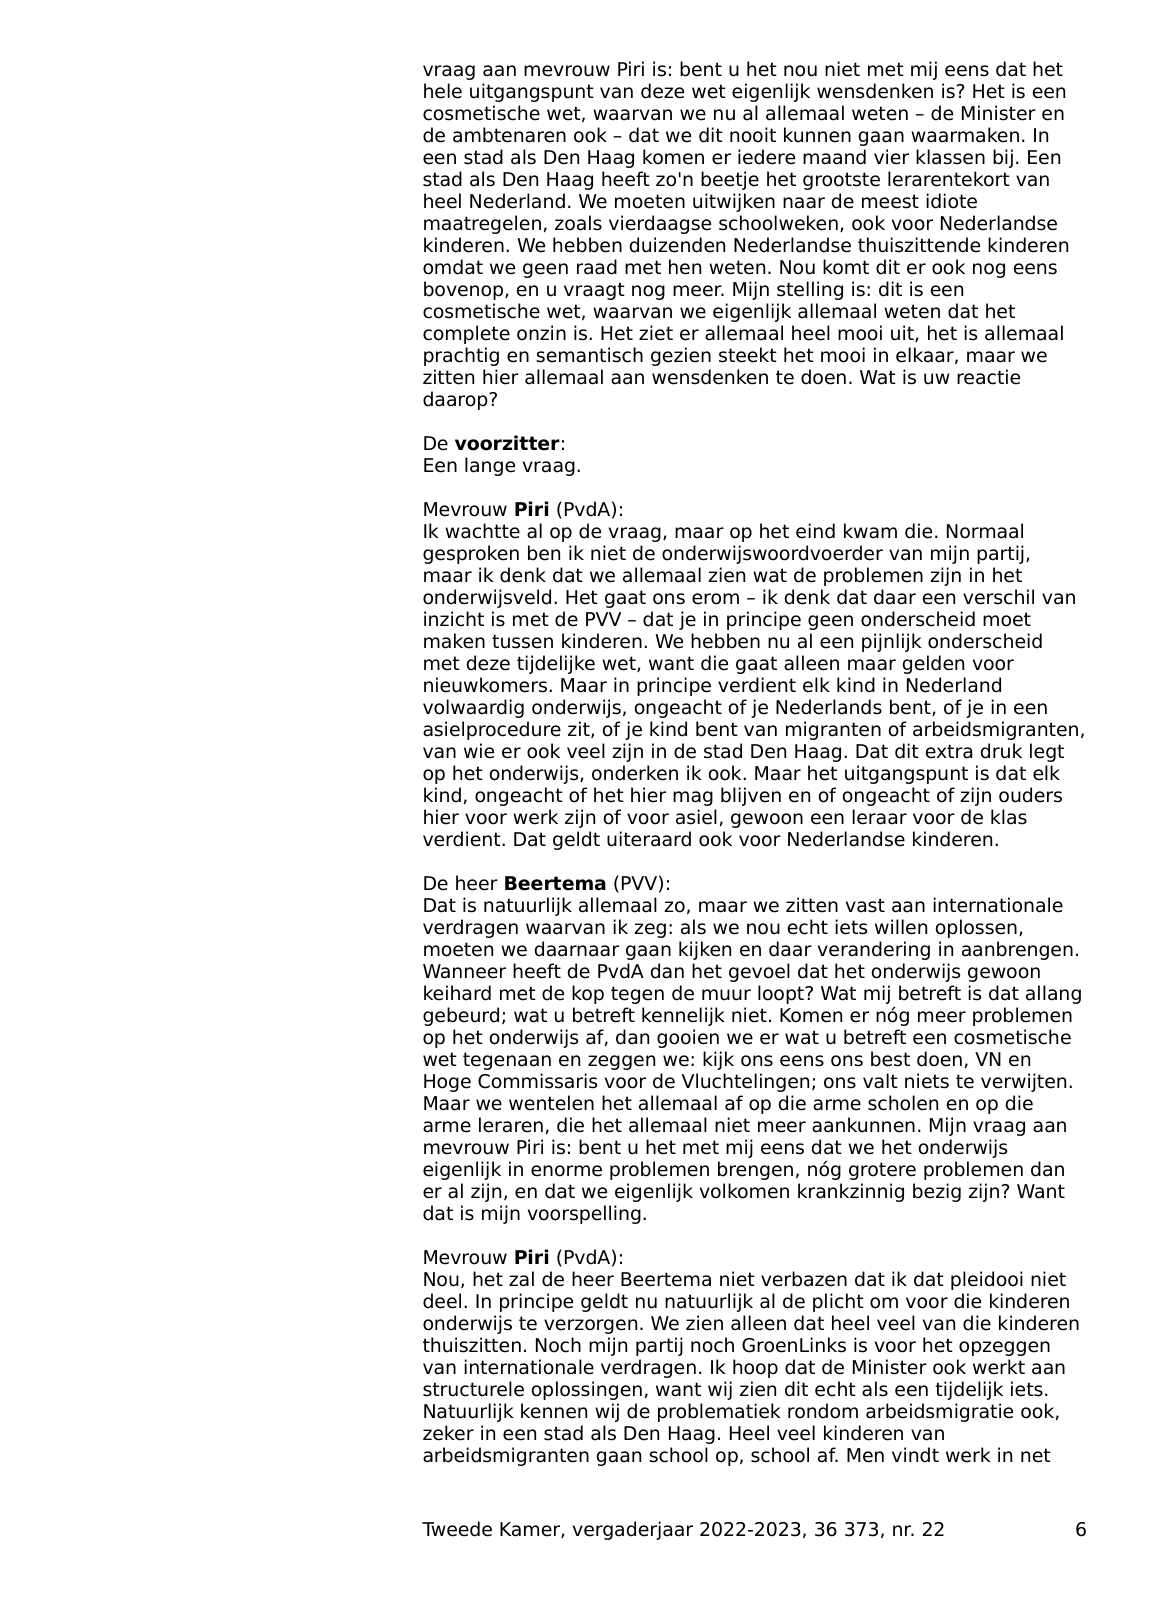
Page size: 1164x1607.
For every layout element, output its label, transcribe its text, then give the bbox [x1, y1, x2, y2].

text Mevrouw Piri (PvdA): [422, 499, 1087, 521]
text Ik wachtte al op de vraag, maar op het eind kwam die. Normaal gesproken ben ik niet de onderwijswoordvoerder van mijn partij, maar ik denk dat we allemaal zien wat de problemen zijn in het onderwijsveld. Het gaat ons erom – ik denk dat daar een verschil van inzicht is met de PVV – dat je in principe geen onderscheid moet maken tussen kinderen. We hebben nu al een pijnlijk onderscheid met deze tijdelijke wet, want die gaat alleen maar gelden voor nieuwkomers. Maar in principe verdient elk kind in Nederland volwaardig onderwijs, ongeacht of je Nederlands bent, of je in een asielprocedure zit, of je kind bent van migranten of arbeidsmigranten, van wie er ook veel zijn in de stad Den Haag. Dat dit extra druk legt op het onderwijs, onderken ik ook. Maar het uitgangspunt is dat elk kind, ongeacht of het hier mag blijven en of ongeacht of zijn ouders hier voor werk zijn of voor asiel, gewoon een leraar voor de klas verdient. Dat geldt uiteraard ook voor Nederlandse kinderen. [422, 521, 1087, 851]
text De heer Beertema (PVV): [422, 873, 1087, 895]
text De voorzitter: [422, 433, 1087, 455]
text Nou, het zal de heer Beertema niet verbazen dat ik dat pleidooi niet deel. In principe geldt nu natuurlijk al de plicht om voor die kinderen onderwijs te verzorgen. We zien alleen dat heel veel van die kinderen thuiszitten. Noch mijn partij noch GroenLinks is voor het opzeggen van internationale verdragen. Ik hoop dat de Minister ook werkt aan structurele oplossingen, want wij zien dit echt als een tijdelijk iets. Natuurlijk kennen wij de problematiek rondom arbeidsmigratie ook, zeker in een stad als Den Haag. Heel veel kinderen van arbeidsmigranten gaan school op, school af. Men vindt werk in net [422, 1269, 1087, 1467]
text vraag aan mevrouw Piri is: bent u het nou niet met mij eens dat het hele uitgangspunt van deze wet eigenlijk wensdenken is? Het is een cosmetische wet, waarvan we nu al allemaal weten – de Minister en de ambtenaren ook – dat we dit nooit kunnen gaan waarmaken. In een stad als Den Haag komen er iedere maand vier klassen bij. Een stad als Den Haag heeft zo'n beetje het grootste lerarentekort van heel Nederland. We moeten uitwijken naar de meest idiote maatregelen, zoals vierdaagse schoolweken, ook voor Nederlandse kinderen. We hebben duizenden Nederlandse thuiszittende kinderen omdat we geen raad met hen weten. Nou komt dit er ook nog eens bovenop, en u vraagt nog meer. Mijn stelling is: dit is een cosmetische wet, waarvan we eigenlijk allemaal weten dat het complete onzin is. Het ziet er allemaal heel mooi uit, het is allemaal prachtig en semantisch gezien steekt het mooi in elkaar, maar we zitten hier allemaal aan wensdenken te doen. Wat is uw reactie daarop? [422, 59, 1087, 411]
text Dat is natuurlijk allemaal zo, maar we zitten vast aan internationale verdragen waarvan ik zeg: als we nou echt iets willen oplossen, moeten we daarnaar gaan kijken en daar verandering in aanbrengen. Wanneer heeft de PvdA dan het gevoel dat het onderwijs gewoon keihard met de kop tegen de muur loopt? Wat mij betreft is dat allang gebeurd; wat u betreft kennelijk niet. Komen er nóg meer problemen op het onderwijs af, dan gooien we er wat u betreft een cosmetische wet tegenaan en zeggen we: kijk ons eens ons best doen, VN en Hoge Commissaris voor de Vluchtelingen; ons valt niets te verwijten. Maar we wentelen het allemaal af op die arme scholen en op die arme leraren, die het allemaal niet meer aankunnen. Mijn vraag aan mevrouw Piri is: bent u het met mij eens dat we het onderwijs eigenlijk in enorme problemen brengen, nóg grotere problemen dan er al zijn, en dat we eigenlijk volkomen krankzinnig bezig zijn? Want dat is mijn voorspelling. [422, 895, 1087, 1224]
text Een lange vraag. [422, 455, 1087, 477]
text Mevrouw Piri (PvdA): [422, 1247, 1087, 1269]
